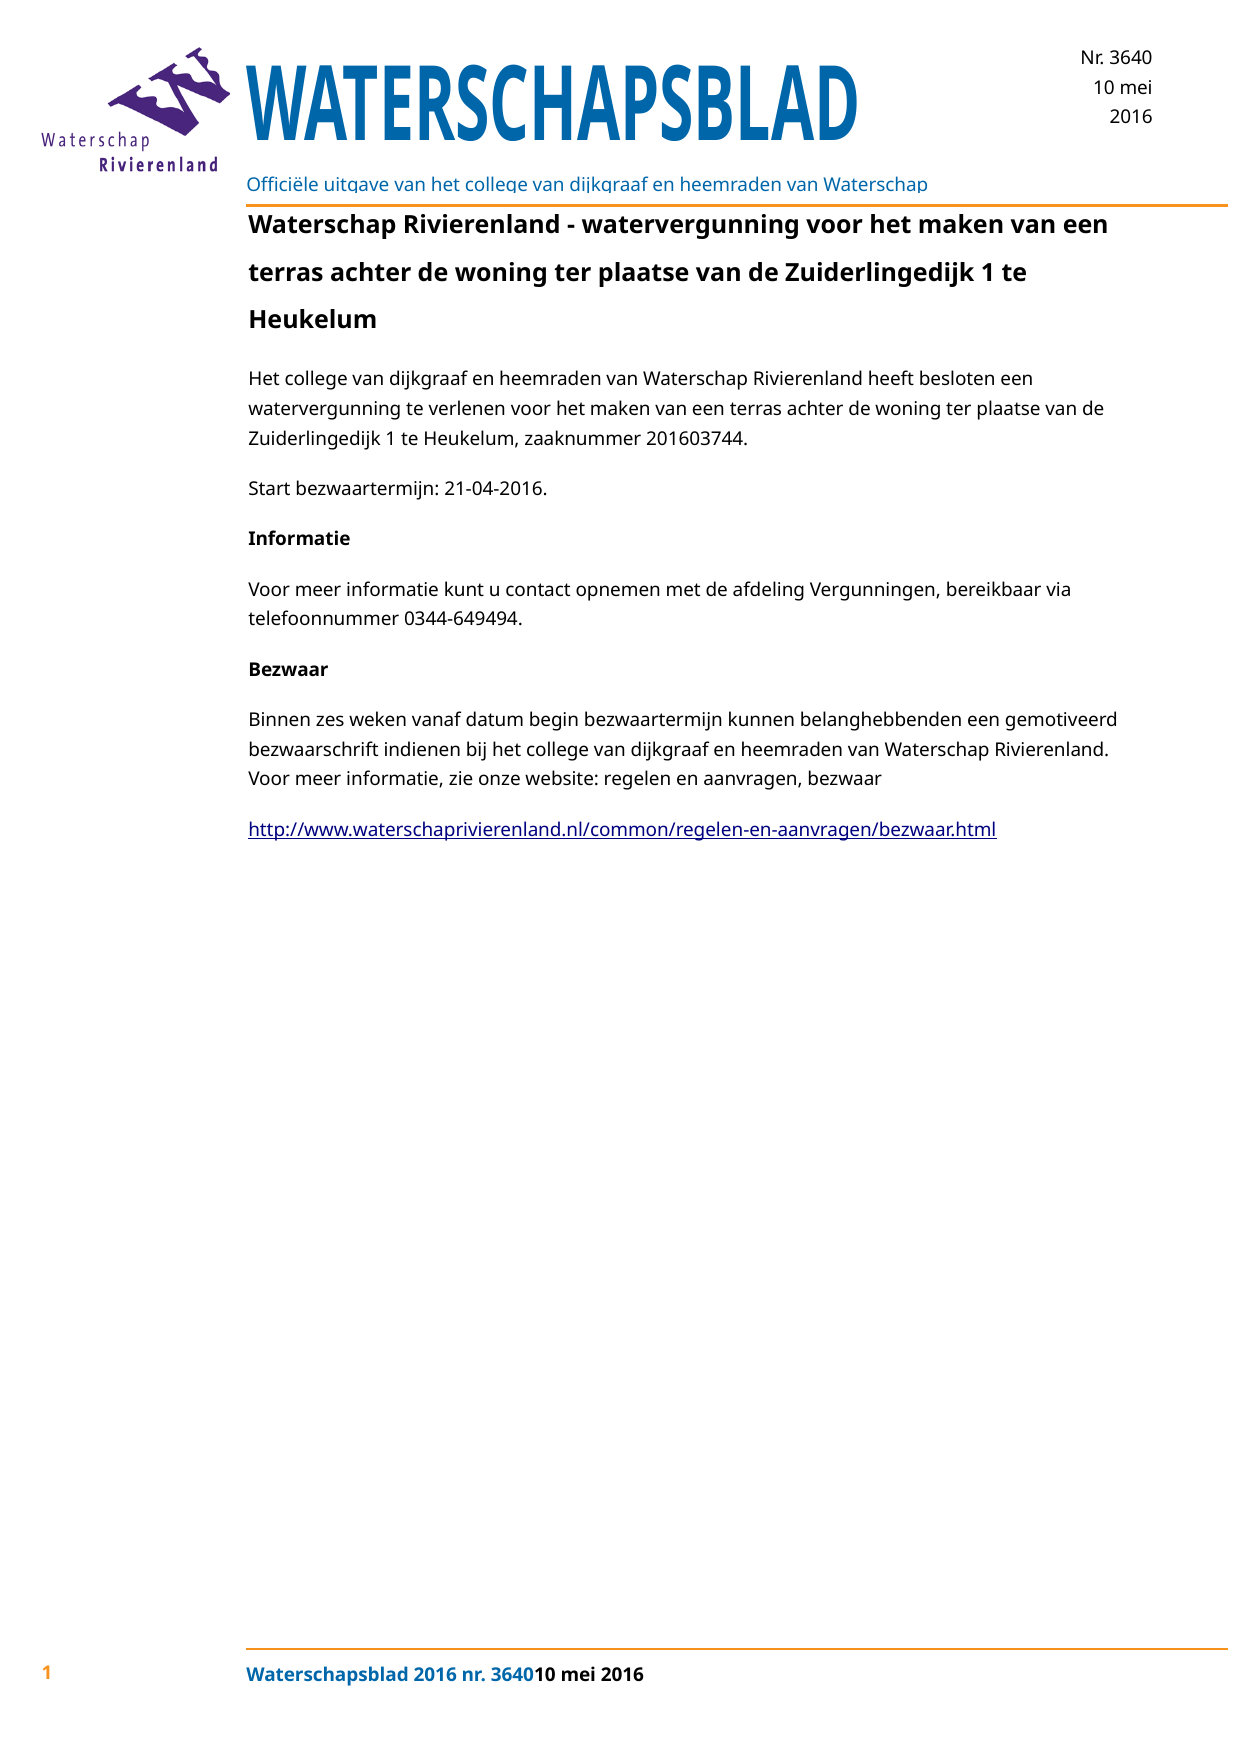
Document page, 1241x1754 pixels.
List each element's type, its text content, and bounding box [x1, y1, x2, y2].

text Start bezwaartermijn: 21-04-2016. [248, 475, 1152, 501]
picture [41, 47, 231, 172]
text Bezwaar [248, 656, 1152, 682]
text Voor meer informatie kunt u contact opnemen met de afdeling Vergunningen, bereikbaar via telefoonnummer 0344-649494. [248, 576, 1152, 631]
text Binnen zes weken vanaf datum begin bezwaartermijn kunnen belanghebbenden een gemotiveerd bezwaarschrift indienen bij het college van dijkgraaf en heemraden van Waterschap Rivierenland. Voor meer informatie, zie onze website: regelen en aanvragen, bezwaar [248, 706, 1152, 791]
text Waterschap Rivierenland - watervergunning voor het maken van een terras achter de woning ter plaatse van de Zuiderlingedijk 1 te Heukelum [248, 207, 1152, 336]
text Informatie [248, 526, 1152, 551]
text Het college van dijkgraaf en heemraden van Waterschap Rivierenland heeft besloten een watervergunning te verlenen voor het maken van een terras achter de woning ter plaatse van de Zuiderlingedijk 1 te Heukelum, zaaknummer 201603744. [248, 366, 1152, 450]
text http://www.waterschaprivierenland.nl/common/regelen-en-aanvragen/bezwaar.html [248, 816, 1152, 842]
